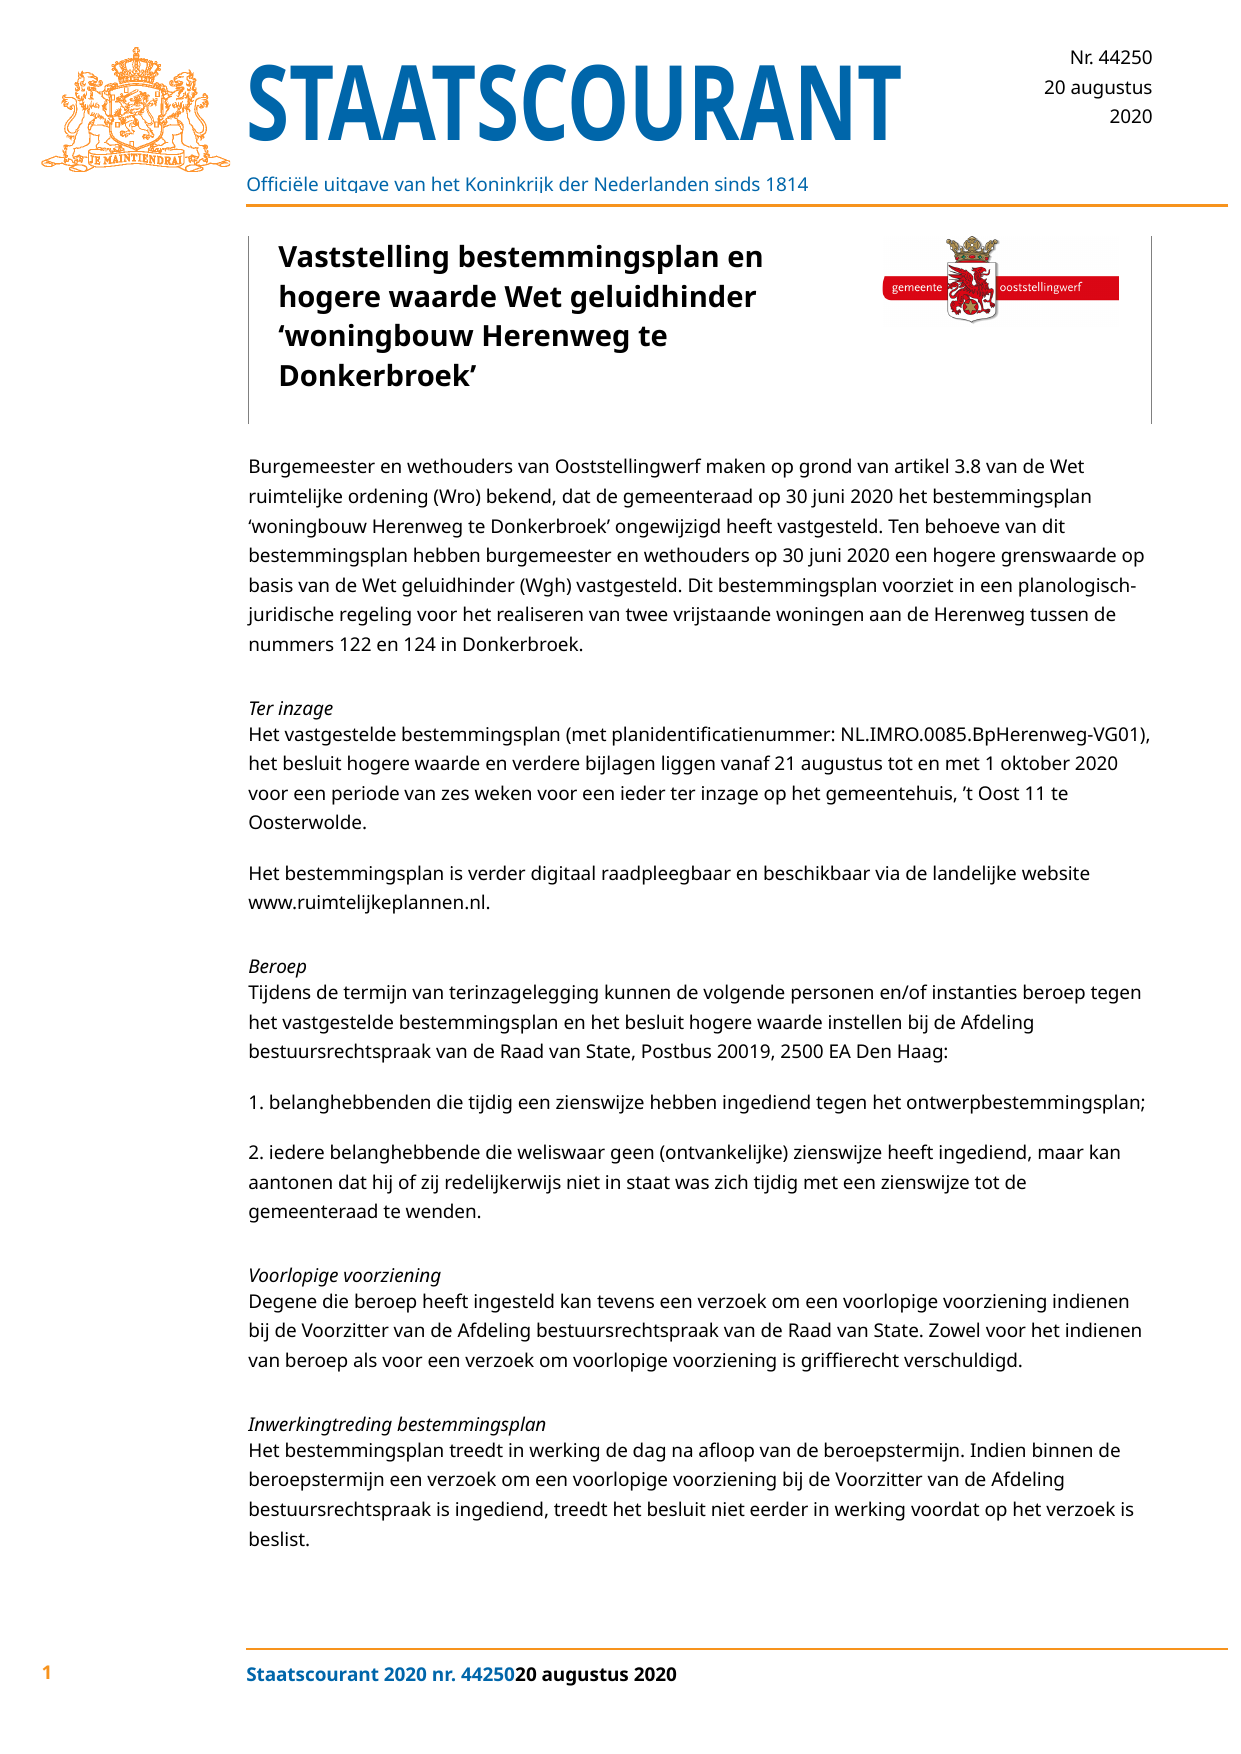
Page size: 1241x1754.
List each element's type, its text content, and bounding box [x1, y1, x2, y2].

text Tijdens de termijn van terinzagelegging kunnen de volgende personen en/of instanties beroep tegen het vastgestelde bestemmingsplan en het besluit hogere waarde instellen bij de Afdeling bestuursrechtspraak van de Raad van State, Postbus 20019, 2500 EA Den Haag: [248, 979, 1152, 1064]
text Ter inzage [248, 695, 1152, 721]
text 2. iedere belanghebbende die weliswaar geen (ontvankelijke) zienswijze heeft ingediend, maar kan aantonen dat hij of zij redelijkerwijs niet in staat was zich tijdig met een zienswijze tot de gemeenteraad te wenden. [248, 1139, 1152, 1224]
text Voorlopige voorziening [248, 1262, 1152, 1288]
text 1. belanghebbenden die tijdig een zienswijze hebben ingediend tegen het ontwerpbestemmingsplan; [248, 1089, 1152, 1114]
text Het bestemmingsplan treedt in werking de dag na afloop van de beroepstermijn. Indien binnen de beroepstermijn een verzoek om een voorlopige voorziening bij de Voorzitter van de Afdeling bestuursrechtspraak is ingediend, treedt het besluit niet eerder in werking voordat op het verzoek is beslist. [248, 1437, 1152, 1551]
text Beroep [248, 953, 1152, 979]
text Het bestemmingsplan is verder digitaal raadpleegbaar en beschikbaar via de landelijke website www.ruimtelijkeplannen.nl. [248, 860, 1152, 915]
picture [882, 236, 1119, 327]
picture [41, 47, 231, 172]
table_header [850, 236, 1151, 424]
text Degene die beroep heeft ingesteld kan tevens een verzoek om een voorlopige voorziening indienen bij de Voorzitter van de Afdeling bestuursrechtspraak van de Raad van State. Zowel voor het indienen van beroep als voor een verzoek om voorlopige voorziening is griffierecht verschuldigd. [248, 1288, 1152, 1373]
text Het vastgestelde bestemmingsplan (met planidentificatienummer: NL.IMRO.0085.BpHerenweg-VG01), het besluit hogere waarde en verdere bijlagen liggen vanaf 21 augustus tot en met 1 oktober 2020 voor een periode van zes weken voor een ieder ter inzage op het gemeentehuis, ’t Oost 11 te Oosterwolde. [248, 721, 1152, 835]
text Inwerkingtreding bestemmingsplan [248, 1411, 1152, 1437]
text Burgemeester en wethouders van Ooststellingwerf maken op grond van artikel 3.8 van de Wet ruimtelijke ordening (Wro) bekend, dat de gemeenteraad op 30 juni 2020 het bestemmingsplan ‘woningbouw Herenweg te Donkerbroek’ ongewijzigd heeft vastgesteld. Ten behoeve van dit bestemmingsplan hebben burgemeester en wethouders op 30 juni 2020 een hogere grenswaarde op basis van de Wet geluidhinder (Wgh) vastgesteld. Dit bestemmingsplan voorziet in een planologisch-juridische regeling voor het realiseren van twee vrijstaande woningen aan de Herenweg tussen de nummers 122 en 124 in Donkerbroek. [248, 454, 1152, 657]
table_header Vaststelling bestemmingsplan en hogere waarde Wet geluidhinder ‘woningbouw Herenweg te Donkerbroek’ [249, 236, 850, 424]
